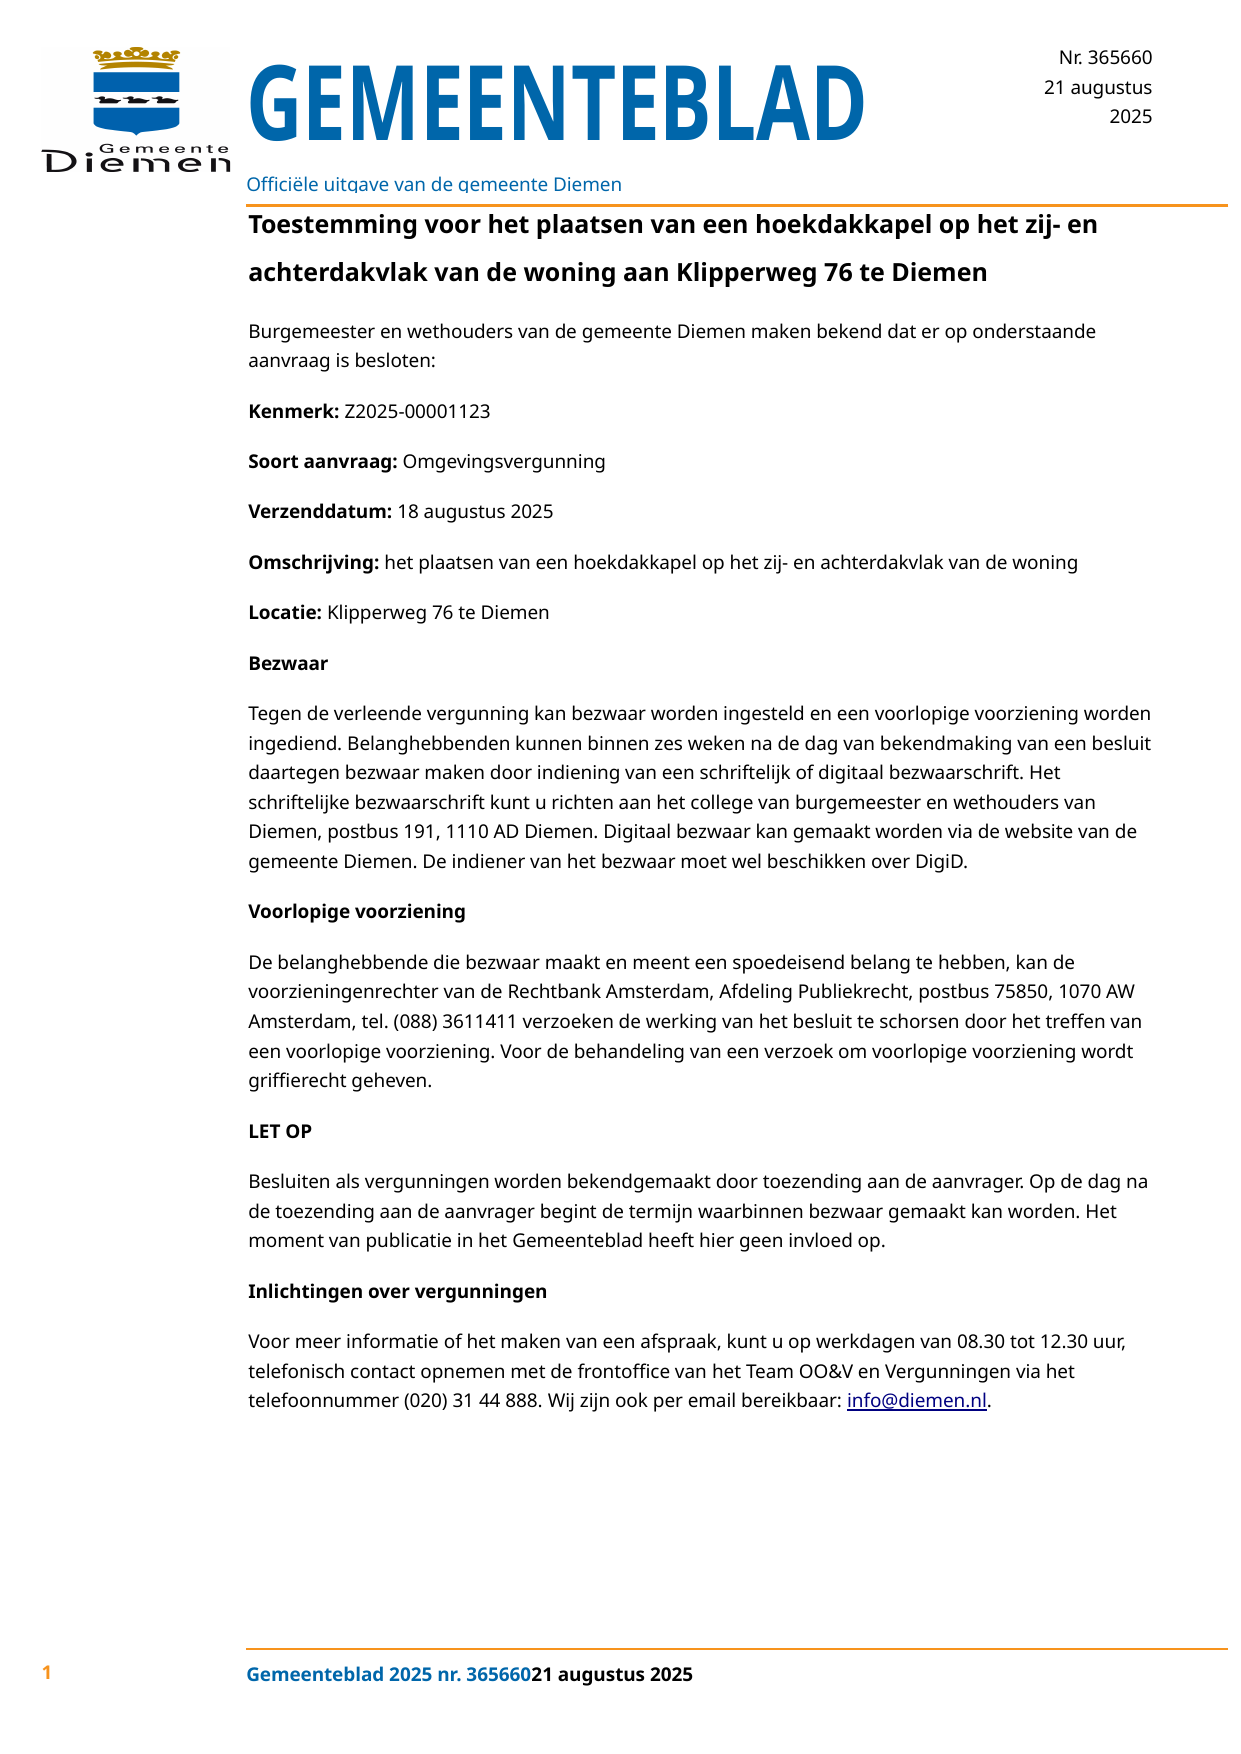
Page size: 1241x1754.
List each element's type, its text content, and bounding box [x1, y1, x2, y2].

text Voor meer informatie of het maken van een afspraak, kunt u op werkdagen van 08.30 tot 12.30 uur, telefonisch contact opnemen met de frontoffice van het Team OO&V en Vergunningen via het telefoonnummer (020) 31 44 888. Wij zijn ook per email bereikbaar: info@diemen.nl. [248, 1328, 1152, 1413]
text Soort aanvraag: Omgevingsvergunning [248, 448, 1152, 474]
text Voorlopige voorziening [248, 899, 1152, 924]
text Omschrijving: het plaatsen van een hoekdakkapel op het zij- en achterdakvlak van de woning [248, 549, 1152, 575]
text Tegen de verleende vergunning kan bezwaar worden ingesteld en een voorlopige voorziening worden ingediend. Belanghebbenden kunnen binnen zes weken na de dag van bekendmaking van een besluit daartegen bezwaar maken door indiening van een schriftelijk of digitaal bezwaarschrift. Het schriftelijke bezwaarschrift kunt u richten aan het college van burgemeester en wethouders van Diemen, postbus 191, 1110 AD Diemen. Digitaal bezwaar kan gemaakt worden via de website van de gemeente Diemen. De indiener van het bezwaar moet wel beschikken over DigiD. [248, 700, 1152, 874]
text Toestemming voor het plaatsen van een hoekdakkapel op het zij- en achterdakvlak van de woning aan Klipperweg 76 te Diemen [248, 207, 1152, 288]
picture [41, 47, 231, 172]
text Locatie: Klipperweg 76 te Diemen [248, 599, 1152, 625]
text LET OP [248, 1118, 1152, 1144]
text Bezwaar [248, 650, 1152, 676]
text Inlichtingen over vergunningen [248, 1278, 1152, 1304]
text Verzenddatum: 18 augustus 2025 [248, 499, 1152, 524]
text Burgemeester en wethouders van de gemeente Diemen maken bekend dat er op onderstaande aanvraag is besloten: [248, 318, 1152, 373]
text Kenmerk: Z2025-00001123 [248, 398, 1152, 424]
text De belanghebbende die bezwaar maakt en meent een spoedeisend belang te hebben, kan de voorzieningenrechter van de Rechtbank Amsterdam, Afdeling Publiekrecht, postbus 75850, 1070 AW Amsterdam, tel. (088) 3611411 verzoeken de werking van het besluit te schorsen door het treffen van een voorlopige voorziening. Voor de behandeling van een verzoek om voorlopige voorziening wordt griffierecht geheven. [248, 949, 1152, 1093]
text Besluiten als vergunningen worden bekendgemaakt door toezending aan de aanvrager. Op de dag na de toezending aan de aanvrager begint de termijn waarbinnen bezwaar gemaakt kan worden. Het moment van publicatie in het Gemeenteblad heeft hier geen invloed op. [248, 1168, 1152, 1253]
